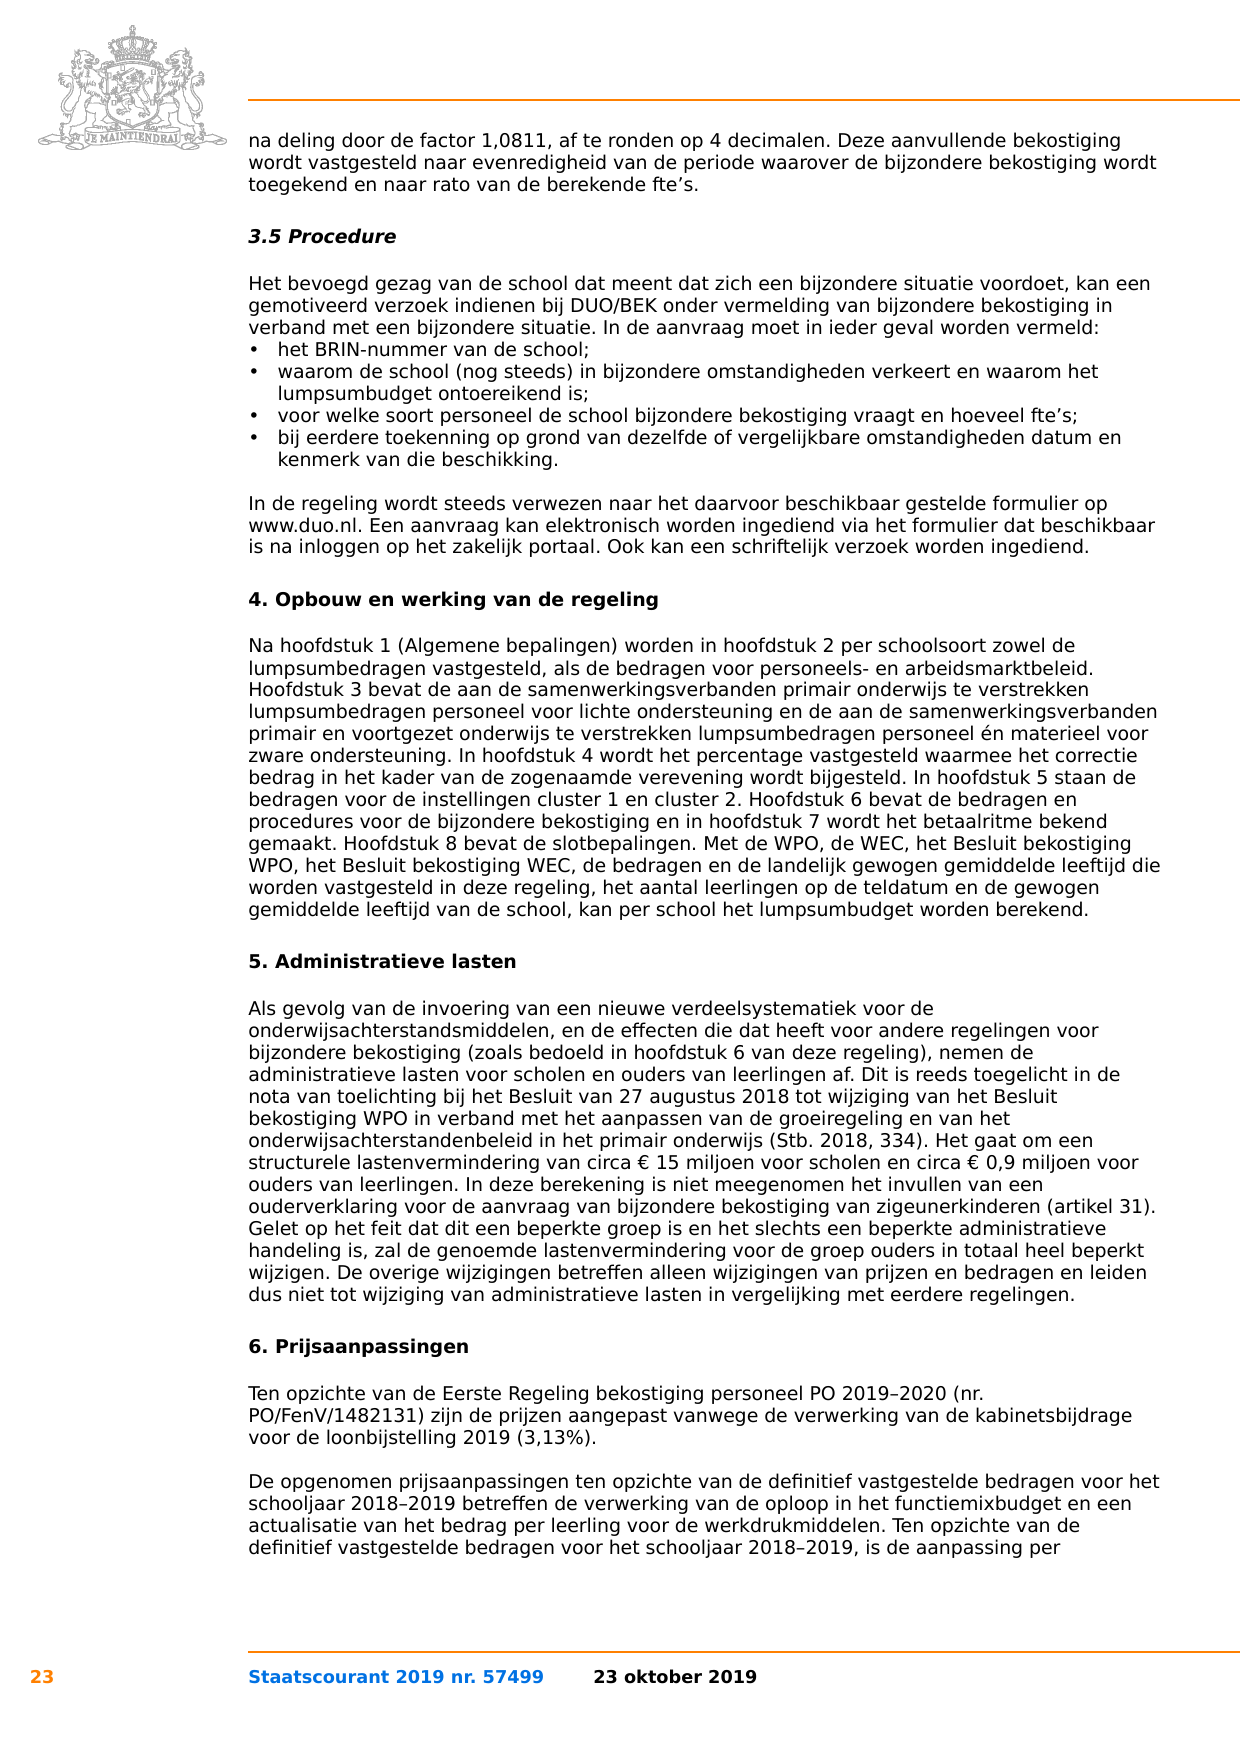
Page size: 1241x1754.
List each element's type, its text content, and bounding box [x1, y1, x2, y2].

text In de regeling wordt steeds verwezen naar het daarvoor beschikbaar gestelde formulier op www.duo.nl. Een aanvraag kan elektronisch worden ingediend via het formulier dat beschikbaar is na inloggen op het zakelijk portaal. Ook kan een schriftelijk verzoek worden ingediend. [248, 492, 1163, 558]
picture [38, 25, 227, 150]
text De opgenomen prijsaanpassingen ten opzichte van de definitief vastgestelde bedragen voor het schooljaar 2018–2019 betreffen de verwerking van de oploop in het functiemixbudget en een actualisatie van het bedrag per leerling voor de werkdrukmiddelen. Ten opzichte van de definitief vastgestelde bedragen voor het schooljaar 2018–2019, is de aanpassing per [248, 1471, 1163, 1558]
text • waarom de school (nog steeds) in bijzondere omstandigheden verkeert en waarom het lumpsumbudget ontoereikend is; [248, 361, 1163, 405]
text Ten opzichte van de Eerste Regeling bekostiging personeel PO 2019–2020 (nr. PO/FenV/1482131) zijn de prijzen aangepast vanwege de verwerking van de kabinetsbijdrage voor de loonbijstelling 2019 (3,13%). [248, 1383, 1163, 1449]
subtitle 5. Administratieve lasten [248, 951, 1163, 973]
text Na hoofdstuk 1 (Algemene bepalingen) worden in hoofdstuk 2 per schoolsoort zowel de lumpsumbedragen vastgesteld, als de bedragen voor personeels- en arbeidsmarktbeleid. Hoofdstuk 3 bevat de aan de samenwerkingsverbanden primair onderwijs te verstrekken lumpsumbedragen personeel voor lichte ondersteuning en de aan de samenwerkingsverbanden primair en voortgezet onderwijs te verstrekken lumpsumbedragen personeel én materieel voor zware ondersteuning. In hoofdstuk 4 wordt het percentage vastgesteld waarmee het correctie bedrag in het kader van de zogenaamde verevening wordt bijgesteld. In hoofdstuk 5 staan de bedragen voor de instellingen cluster 1 en cluster 2. Hoofdstuk 6 bevat de bedragen en procedures voor de bijzondere bekostiging en in hoofdstuk 7 wordt het betaalritme bekend gemaakt. Hoofdstuk 8 bevat de slotbepalingen. Met de WPO, de WEC, het Besluit bekostiging WPO, het Besluit bekostiging WEC, de bedragen en de landelijk gewogen gemiddelde leeftijd die worden vastgesteld in deze regeling, het aantal leerlingen op de teldatum en de gewogen gemiddelde leeftijd van de school, kan per school het lumpsumbudget worden berekend. [248, 635, 1163, 921]
subtitle 4. Opbouw en werking van de regeling [248, 588, 1163, 610]
subtitle 6. Prijsaanpassingen [248, 1336, 1163, 1358]
subtitle 3.5 Procedure [248, 226, 1163, 248]
text Het bevoegd gezag van de school dat meent dat zich een bijzondere situatie voordoet, kan een gemotiveerd verzoek indienen bij DUO/BEK onder vermelding van bijzondere bekostiging in verband met een bijzondere situatie. In de aanvraag moet in ieder geval worden vermeld: [248, 273, 1163, 339]
text • voor welke soort personeel de school bijzondere bekostiging vraagt en hoeveel fte’s; [248, 405, 1163, 427]
text • het BRIN-nummer van de school; [248, 339, 1163, 361]
text na deling door de factor 1,0811, af te ronden op 4 decimalen. Deze aanvullende bekostiging wordt vastgesteld naar evenredigheid van de periode waarover de bijzondere bekostiging wordt toegekend en naar rato van de berekende fte’s. [248, 130, 1163, 196]
text Als gevolg van de invoering van een nieuwe verdeelsystematiek voor de onderwijsachterstandsmiddelen, en de effecten die dat heeft voor andere regelingen voor bijzondere bekostiging (zoals bedoeld in hoofdstuk 6 van deze regeling), nemen de administratieve lasten voor scholen en ouders van leerlingen af. Dit is reeds toegelicht in de nota van toelichting bij het Besluit van 27 augustus 2018 tot wijziging van het Besluit bekostiging WPO in verband met het aanpassen van de groeiregeling en van het onderwijsachterstandenbeleid in het primair onderwijs (Stb. 2018, 334). Het gaat om een structurele lastenvermindering van circa € 15 miljoen voor scholen en circa € 0,9 miljoen voor ouders van leerlingen. In deze berekening is niet meegenomen het invullen van een ouderverklaring voor de aanvraag van bijzondere bekostiging van zigeunerkinderen (artikel 31). Gelet op het feit dat dit een beperkte groep is en het slechts een beperkte administratieve handeling is, zal de genoemde lastenvermindering voor de groep ouders in totaal heel beperkt wijzigen. De overige wijzigingen betreffen alleen wijzigingen van prijzen en bedragen en leiden dus niet tot wijziging van administratieve lasten in vergelijking met eerdere regelingen. [248, 998, 1163, 1306]
text • bij eerdere toekenning op grond van dezelfde of vergelijkbare omstandigheden datum en kenmerk van die beschikking. [248, 427, 1163, 471]
